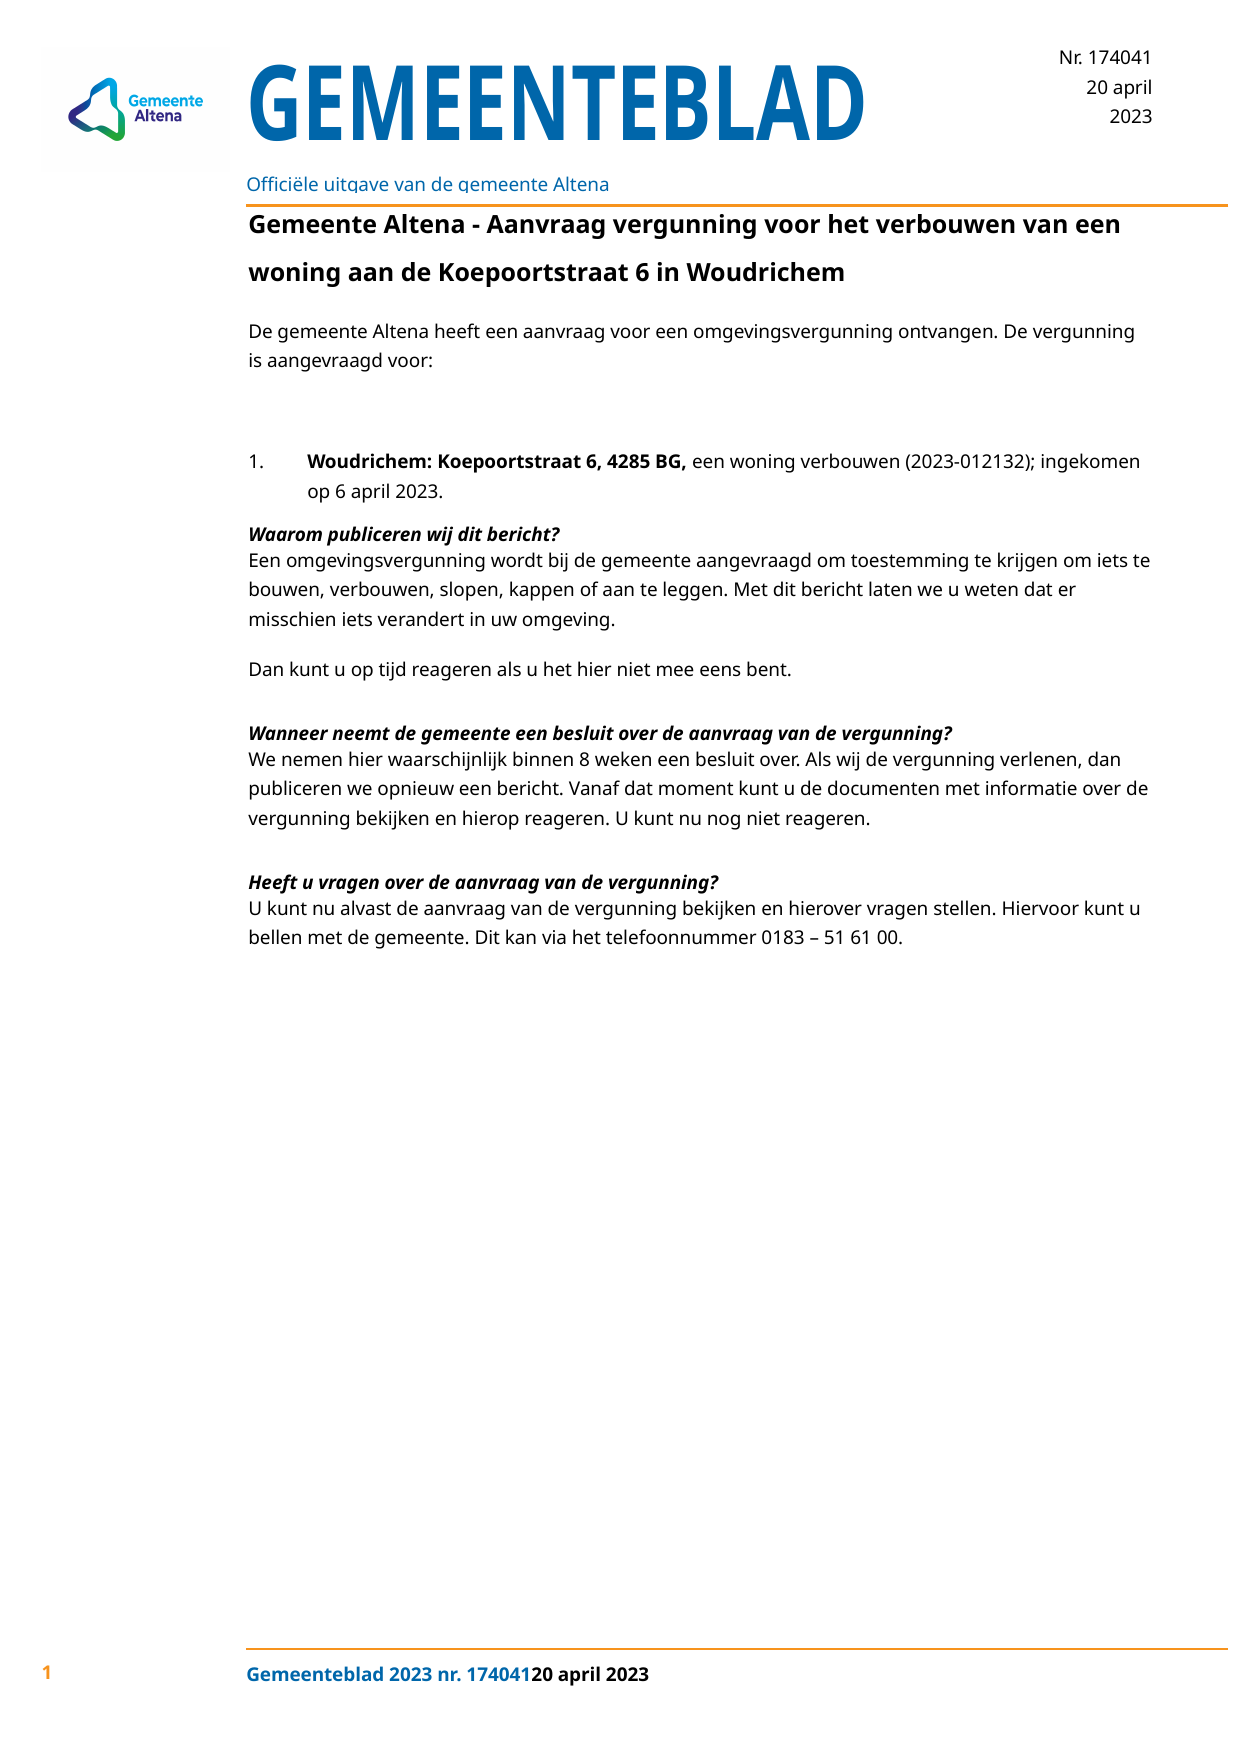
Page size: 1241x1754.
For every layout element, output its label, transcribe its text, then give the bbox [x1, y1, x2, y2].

text De gemeente Altena heeft een aanvraag voor een omgevingsvergunning ontvangen. De vergunning is aangevraagd voor: [248, 318, 1152, 373]
text Wanneer neemt de gemeente een besluit over de aanvraag van de vergunning? [248, 720, 1152, 746]
text Gemeente Altena - Aanvraag vergunning voor het verbouwen van een woning aan de Koepoortstraat 6 in Woudrichem [248, 207, 1152, 288]
text U kunt nu alvast de aanvraag van de vergunning bekijken en hierover vragen stellen. Hiervoor kunt u bellen met de gemeente. Dit kan via het telefoonnummer 0183 – 51 61 00. [248, 895, 1152, 950]
text Dan kunt u op tijd reageren als u het hier niet mee eens bent. [248, 656, 1152, 682]
text Een omgevingsvergunning wordt bij de gemeente aangevraagd om toestemming te krijgen om iets te bouwen, verbouwen, slopen, kappen of aan te leggen. Met dit bericht laten we u weten dat er misschien iets verandert in uw omgeving. [248, 547, 1152, 632]
text Waarom publiceren wij dit bericht? [248, 521, 1152, 547]
text We nemen hier waarschijnlijk binnen 8 weken een besluit over. Als wij de vergunning verlenen, dan publiceren we opnieuw een bericht. Vanaf dat moment kunt u de documenten met informatie over de vergunning bekijken en hierop reageren. U kunt nu nog niet reageren. [248, 746, 1152, 831]
list Woudrichem: Koepoortstraat 6, 4285 BG, een woning verbouwen (2023-012132); ingekomen op 6 april 2023. [248, 448, 1152, 504]
text Heeft u vragen over de aanvraag van de vergunning? [248, 869, 1152, 895]
picture [41, 47, 231, 172]
